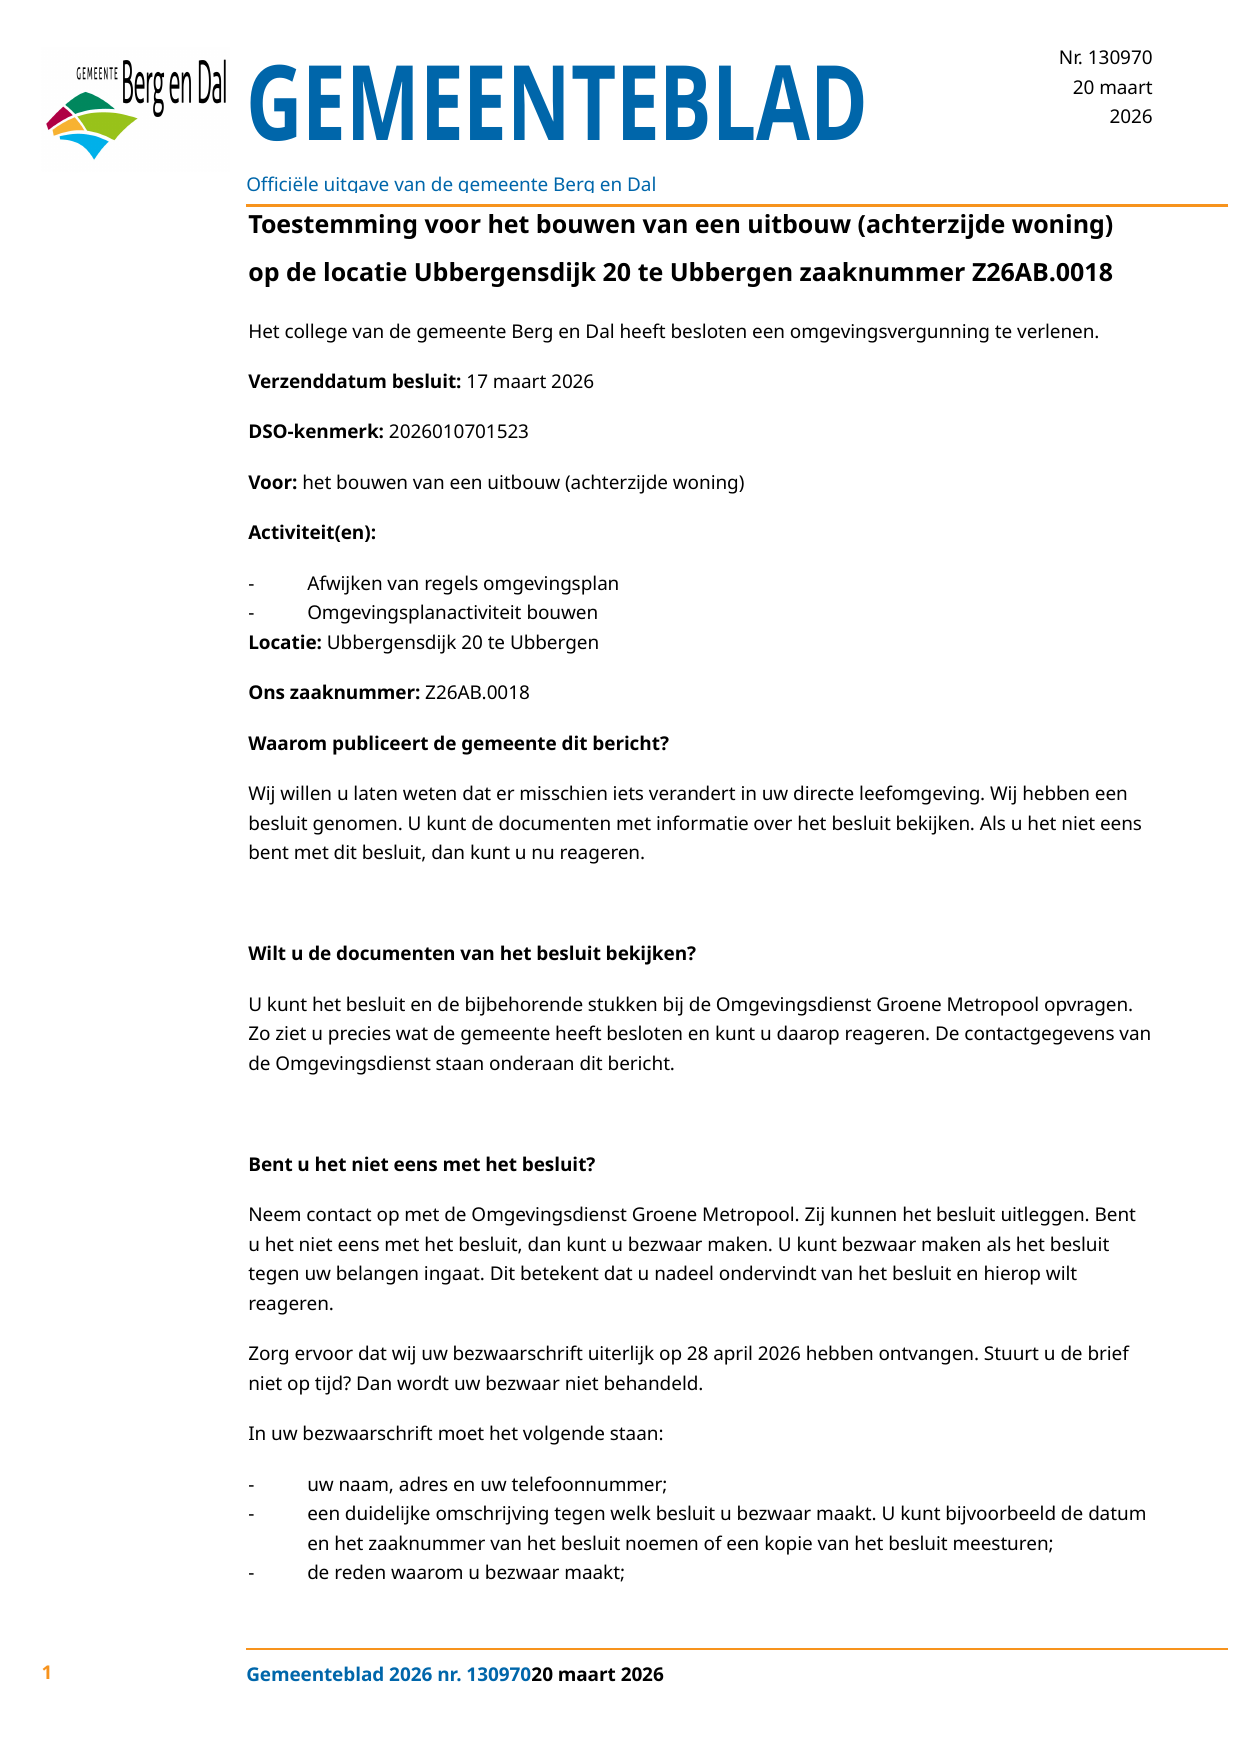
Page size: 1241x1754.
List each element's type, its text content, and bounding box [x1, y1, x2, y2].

text Locatie: Ubbergensdijk 20 te Ubbergen [248, 629, 1152, 655]
list de reden waarom u bezwaar maakt; [248, 1559, 1152, 1585]
text Activiteit(en): [248, 519, 1152, 545]
text Bent u het niet eens met het besluit? [248, 1151, 1152, 1177]
text In uw bezwaarschrift moet het volgende staan: [248, 1420, 1152, 1446]
text DSO-kenmerk: 2026010701523 [248, 419, 1152, 444]
list een duidelijke omschrijving tegen welk besluit u bezwaar maakt. U kunt bijvoorbeeld de datum en het zaaknummer van het besluit noemen of een kopie van het besluit meesturen; [248, 1500, 1152, 1556]
text Voor: het bouwen van een uitbouw (achterzijde woning) [248, 469, 1152, 495]
picture [41, 47, 231, 172]
list uw naam, adres en uw telefoonnummer; [248, 1471, 1152, 1497]
text Waarom publiceert de gemeente dit bericht? [248, 730, 1152, 756]
text Wilt u de documenten van het besluit bekijken? [248, 940, 1152, 966]
text Neem contact op met de Omgevingsdienst Groene Metropool. Zij kunnen het besluit uitleggen. Bent u het niet eens met het besluit, dan kunt u bezwaar maken. U kunt bezwaar maken als het besluit tegen uw belangen ingaat. Dit betekent dat u nadeel ondervindt van het besluit en hierop wilt reageren. [248, 1201, 1152, 1316]
list Afwijken van regels omgevingsplan [248, 570, 1152, 596]
text Verzenddatum besluit: 17 maart 2026 [248, 368, 1152, 394]
text Zorg ervoor dat wij uw bezwaarschrift uiterlijk op 28 april 2026 hebben ontvangen. Stuurt u de brief niet op tijd? Dan wordt uw bezwaar niet behandeld. [248, 1340, 1152, 1396]
text Het college van de gemeente Berg en Dal heeft besloten een omgevingsvergunning te verlenen. [248, 318, 1152, 344]
text Wij willen u laten weten dat er misschien iets verandert in uw directe leefomgeving. Wij hebben een besluit genomen. U kunt de documenten met informatie over het besluit bekijken. Als u het niet eens bent met dit besluit, dan kunt u nu reageren. [248, 780, 1152, 865]
list Omgevingsplanactiviteit bouwen [248, 599, 1152, 625]
text Ons zaaknummer: Z26AB.0018 [248, 679, 1152, 705]
text U kunt het besluit en de bijbehorende stukken bij de Omgevingsdienst Groene Metropool opvragen. Zo ziet u precies wat de gemeente heeft besloten en kunt u daarop reageren. De contactgegevens van de Omgevingsdienst staan onderaan dit bericht. [248, 991, 1152, 1076]
text Toestemming voor het bouwen van een uitbouw (achterzijde woning) op de locatie Ubbergensdijk 20 te Ubbergen zaaknummer Z26AB.0018 [248, 207, 1152, 288]
